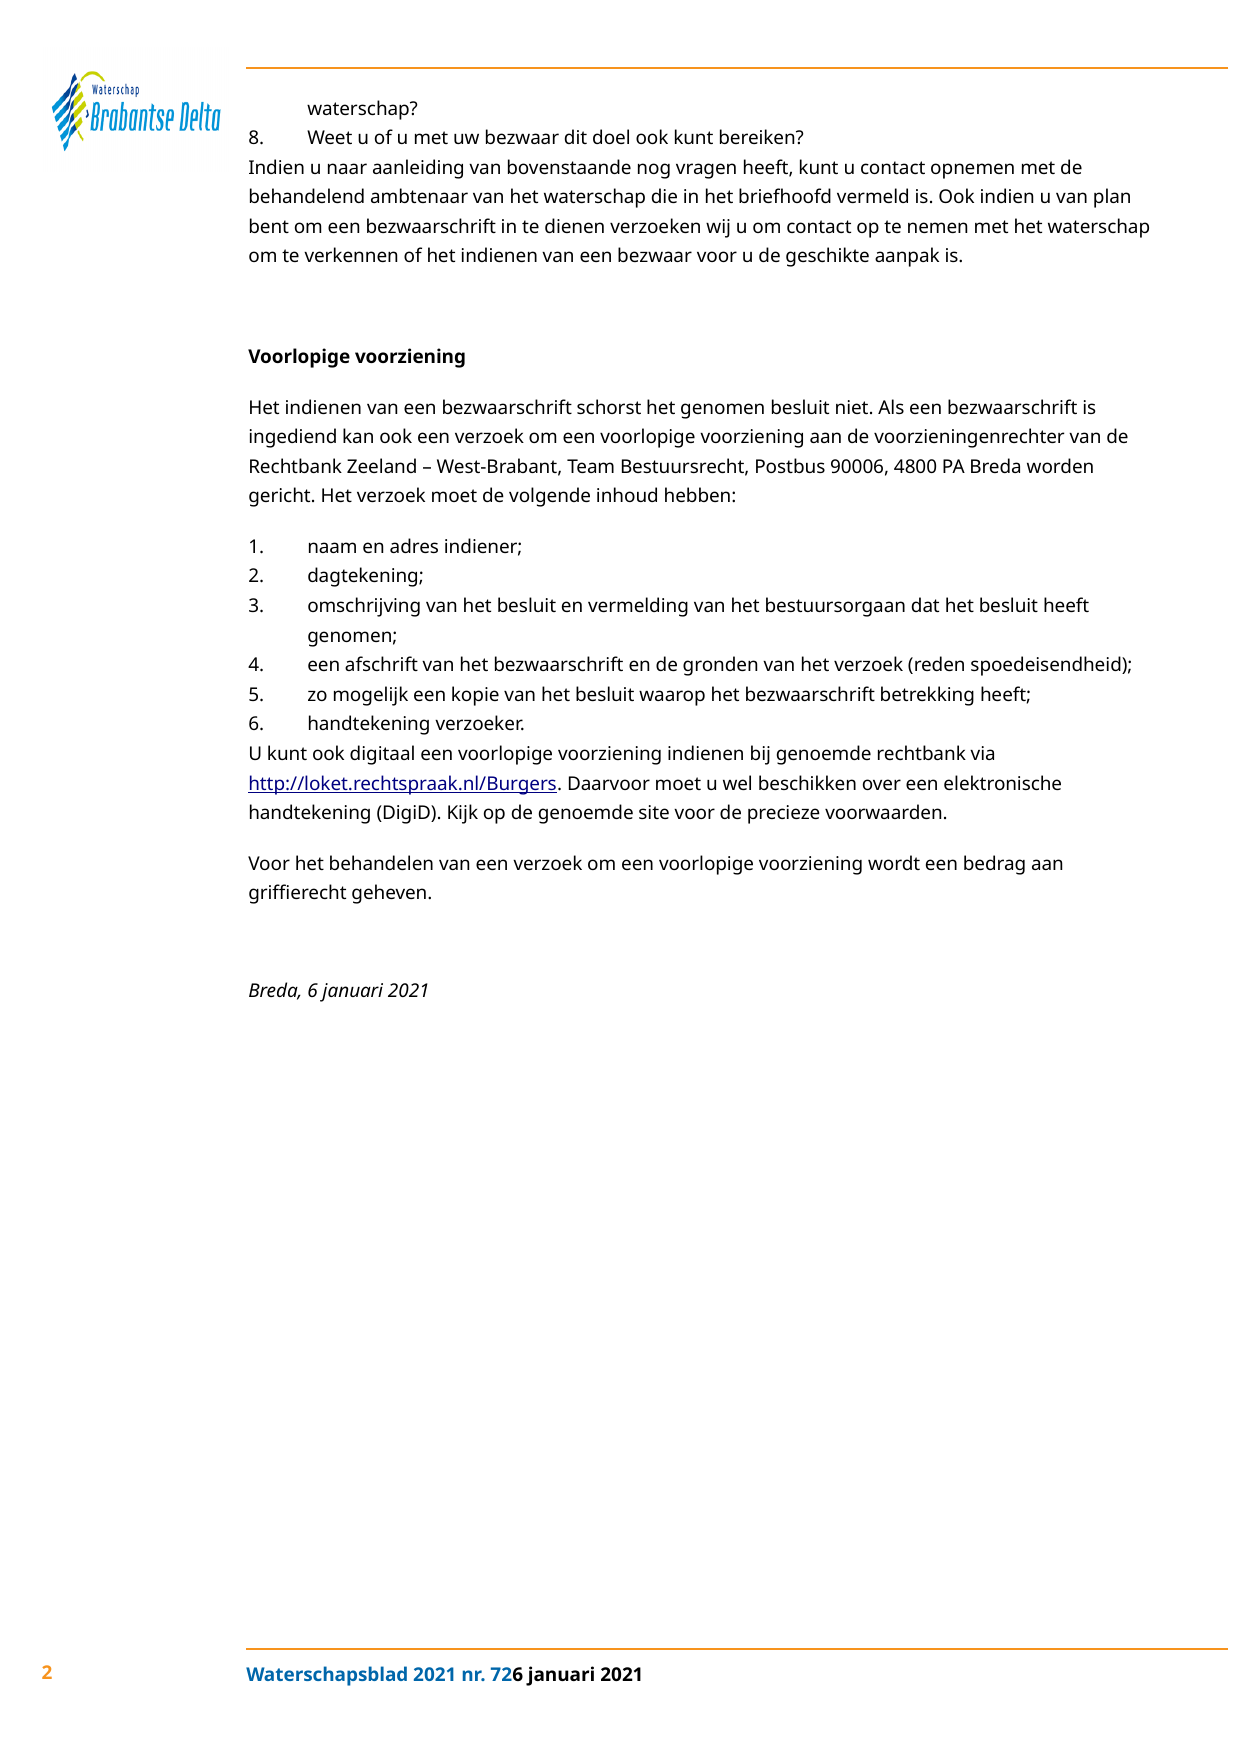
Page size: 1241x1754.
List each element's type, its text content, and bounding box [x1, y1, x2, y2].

text Indien u naar aanleiding van bovenstaande nog vragen heeft, kunt u contact opnemen met de behandelend ambtenaar van het waterschap die in het briefhoofd vermeld is. Ook indien u van plan bent om een bezwaarschrift in te dienen verzoeken wij u om contact op te nemen met het waterschap om te verkennen of het indienen van een bezwaar voor u de geschikte aanpak is. [248, 154, 1152, 268]
list dagtekening; [248, 563, 1152, 588]
text Voor het behandelen van een verzoek om een voorlopige voorziening wordt een bedrag aan griffierecht geheven. [248, 850, 1152, 905]
list Weet u of u met uw bezwaar dit doel ook kunt bereiken? [248, 124, 1152, 150]
text Voorlopige voorziening [248, 343, 1152, 369]
list een afschrift van het bezwaarschrift en de gronden van het verzoek (reden spoedeisendheid); [248, 651, 1152, 677]
text U kunt ook digitaal een voorlopige voorziening indienen bij genoemde rechtbank via http://loket.rechtspraak.nl/Burgers. Daarvoor moet u wel beschikken over een elektronische handtekening (DigiD). Kijk op de genoemde site voor de precieze voorwaarden. [248, 740, 1152, 825]
list naam en adres indiener; [248, 533, 1152, 559]
list zo mogelijk een kopie van het besluit waarop het bezwaarschrift betrekking heeft; [248, 681, 1152, 707]
picture [41, 47, 231, 172]
text Het indienen van een bezwaarschrift schorst het genomen besluit niet. Als een bezwaarschrift is ingediend kan ook een verzoek om een voorlopige voorziening aan de voorzieningenrechter van de Rechtbank Zeeland – West-Brabant, Team Bestuursrecht, Postbus 90006, 4800 PA Breda worden gericht. Het verzoek moet de volgende inhoud hebben: [248, 394, 1152, 508]
list handtekening verzoeker. [248, 711, 1152, 736]
list omschrijving van het besluit en vermelding van het bestuursorgaan dat het besluit heeft genomen; [248, 592, 1152, 648]
list waterschap? [248, 95, 1152, 121]
text Breda, 6 januari 2021 [248, 978, 1152, 1003]
